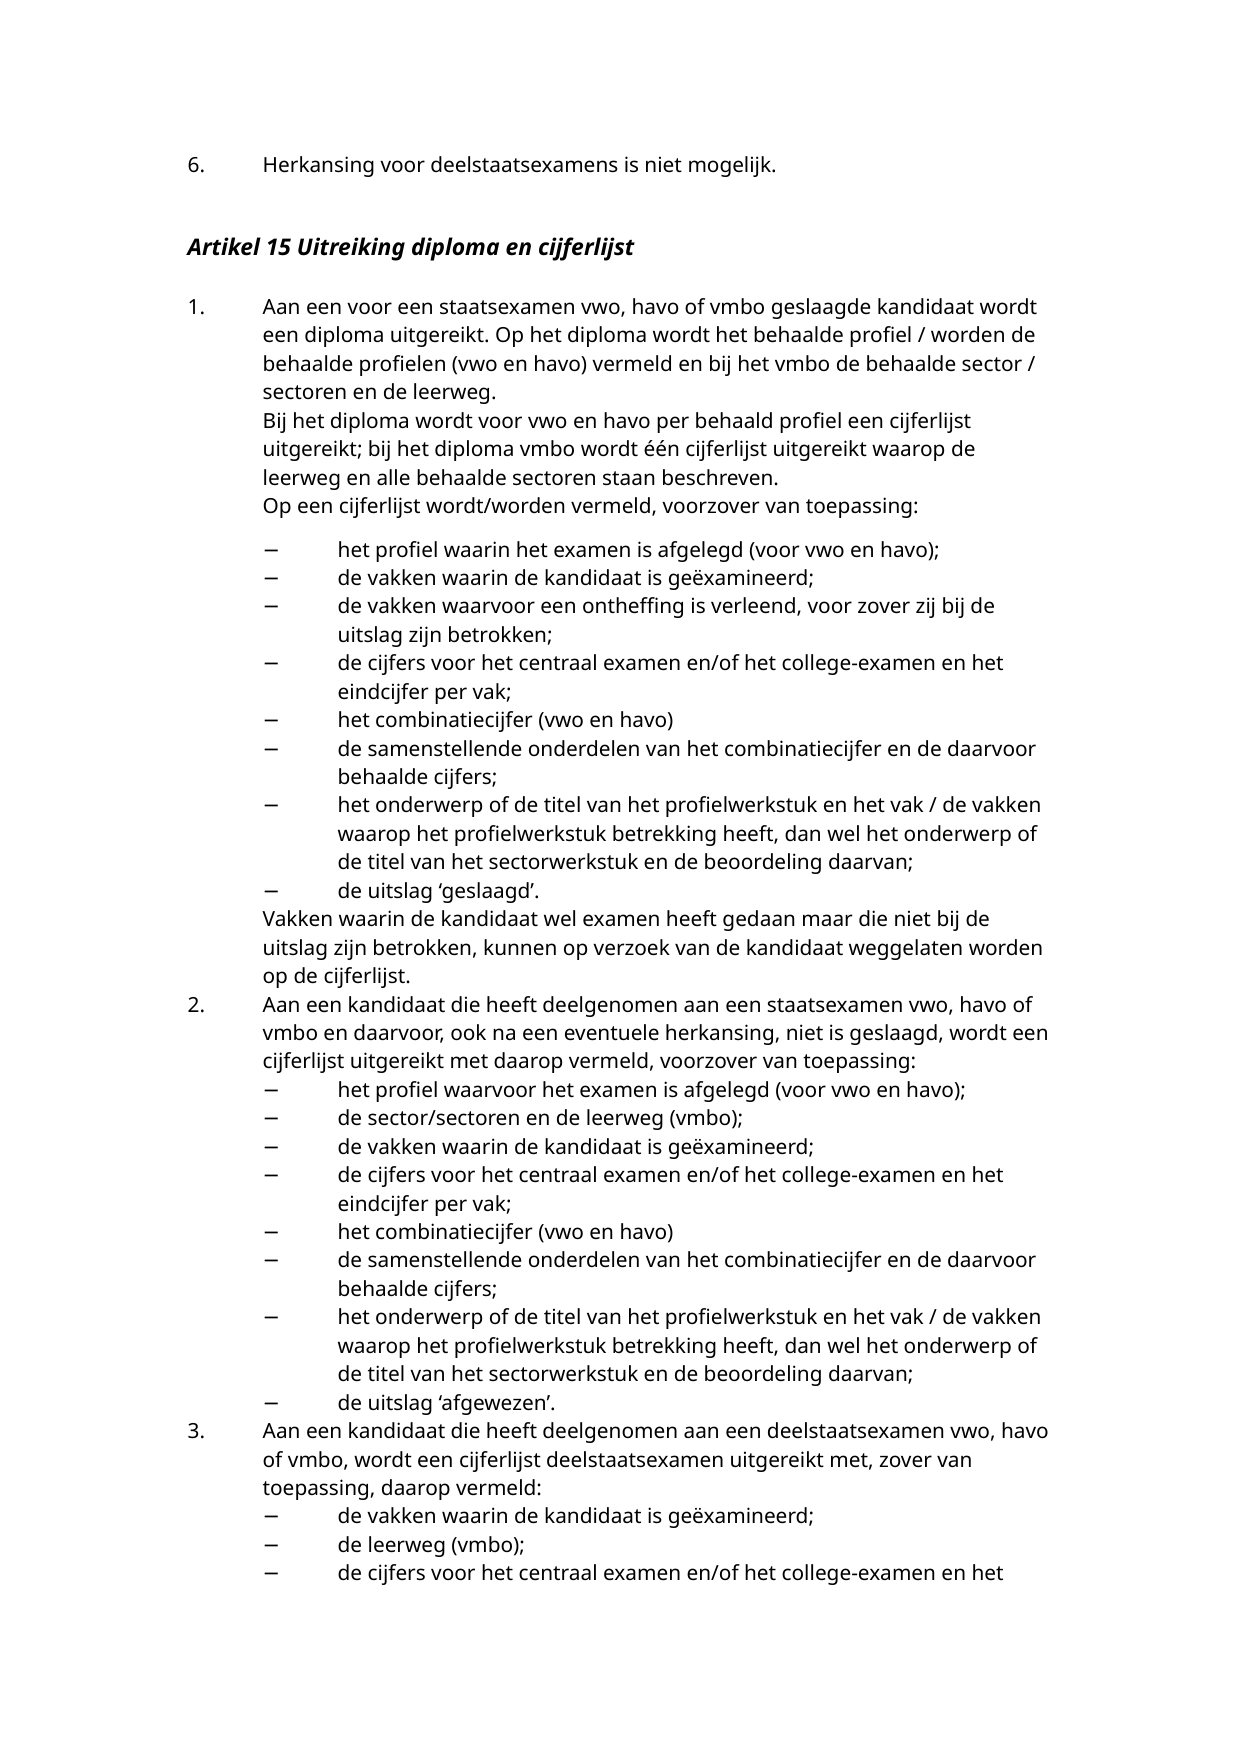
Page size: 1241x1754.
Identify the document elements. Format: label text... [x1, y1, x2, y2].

list Vakken waarin de kandidaat wel examen heeft gedaan maar die niet bij de uitslag zijn betrokken, kunnen op verzoek van de kandidaat weggelaten worden op de cijferlijst. [187, 904, 1053, 990]
list het profiel waarvoor het examen is afgelegd (voor vwo en havo); [262, 1075, 1053, 1103]
list de cijfers voor het centraal examen en/of het college-examen en het [262, 1558, 1053, 1587]
list de vakken waarin de kandidaat is geëxamineerd; [262, 1502, 1053, 1530]
subtitle Artikel 15 Uitreiking diploma en cijferlijst [187, 231, 1053, 262]
list de cijfers voor het centraal examen en/of het college-examen en het eindcijfer per vak; [262, 648, 1053, 705]
list Aan een kandidaat die heeft deelgenomen aan een deelstaatsexamen vwo, havo of vmbo, wordt een cijferlijst deelstaatsexamen uitgereikt met, zover van toepassing, daarop vermeld: [187, 1416, 1053, 1502]
list de vakken waarvoor een ontheffing is verleend, voor zover zij bij de uitslag zijn betrokken; [262, 592, 1053, 648]
list Op een cijferlijst wordt/worden vermeld, voorzover van toepassing: [187, 491, 1053, 520]
list het onderwerp of de titel van het profielwerkstuk en het vak / de vakken waarop het profielwerkstuk betrekking heeft, dan wel het onderwerp of de titel van het sectorwerkstuk en de beoordeling daarvan; [262, 791, 1053, 876]
list de sector/sectoren en de leerweg (vmbo); [262, 1103, 1053, 1132]
list Herkansing voor deelstaatsexamens is niet mogelijk. [187, 150, 1053, 178]
list het onderwerp of de titel van het profielwerkstuk en het vak / de vakken waarop het profielwerkstuk betrekking heeft, dan wel het onderwerp of de titel van het sectorwerkstuk en de beoordeling daarvan; [262, 1302, 1053, 1388]
list Aan een voor een staatsexamen vwo, havo of vmbo geslaagde kandidaat wordt een diploma uitgereikt. Op het diploma wordt het behaalde profiel / worden de behaalde profielen (vwo en havo) vermeld en bij het vmbo de behaalde sector / sectoren en de leerweg. [187, 292, 1053, 406]
list de vakken waarin de kandidaat is geëxamineerd; [262, 563, 1053, 592]
list Bij het diploma wordt voor vwo en havo per behaald profiel een cijferlijst uitgereikt; bij het diploma vmbo wordt één cijferlijst uitgereikt waarop de leerweg en alle behaalde sectoren staan beschreven. [187, 406, 1053, 491]
list de uitslag ‘geslaagd’. [262, 876, 1053, 904]
list de samenstellende onderdelen van het combinatiecijfer en de daarvoor behaalde cijfers; [262, 734, 1053, 791]
list de samenstellende onderdelen van het combinatiecijfer en de daarvoor behaalde cijfers; [262, 1246, 1053, 1302]
list de vakken waarin de kandidaat is geëxamineerd; [262, 1132, 1053, 1160]
list de leerweg (vmbo); [262, 1530, 1053, 1558]
list de cijfers voor het centraal examen en/of het college-examen en het eindcijfer per vak; [262, 1160, 1053, 1217]
list het profiel waarin het examen is afgelegd (voor vwo en havo); [262, 535, 1053, 563]
list Aan een kandidaat die heeft deelgenomen aan een staatsexamen vwo, havo of vmbo en daarvoor, ook na een eventuele herkansing, niet is geslaagd, wordt een cijferlijst uitgereikt met daarop vermeld, voorzover van toepassing: [187, 990, 1053, 1075]
list het combinatiecijfer (vwo en havo) [262, 705, 1053, 734]
list het combinatiecijfer (vwo en havo) [262, 1217, 1053, 1246]
list de uitslag ‘afgewezen’. [262, 1388, 1053, 1416]
